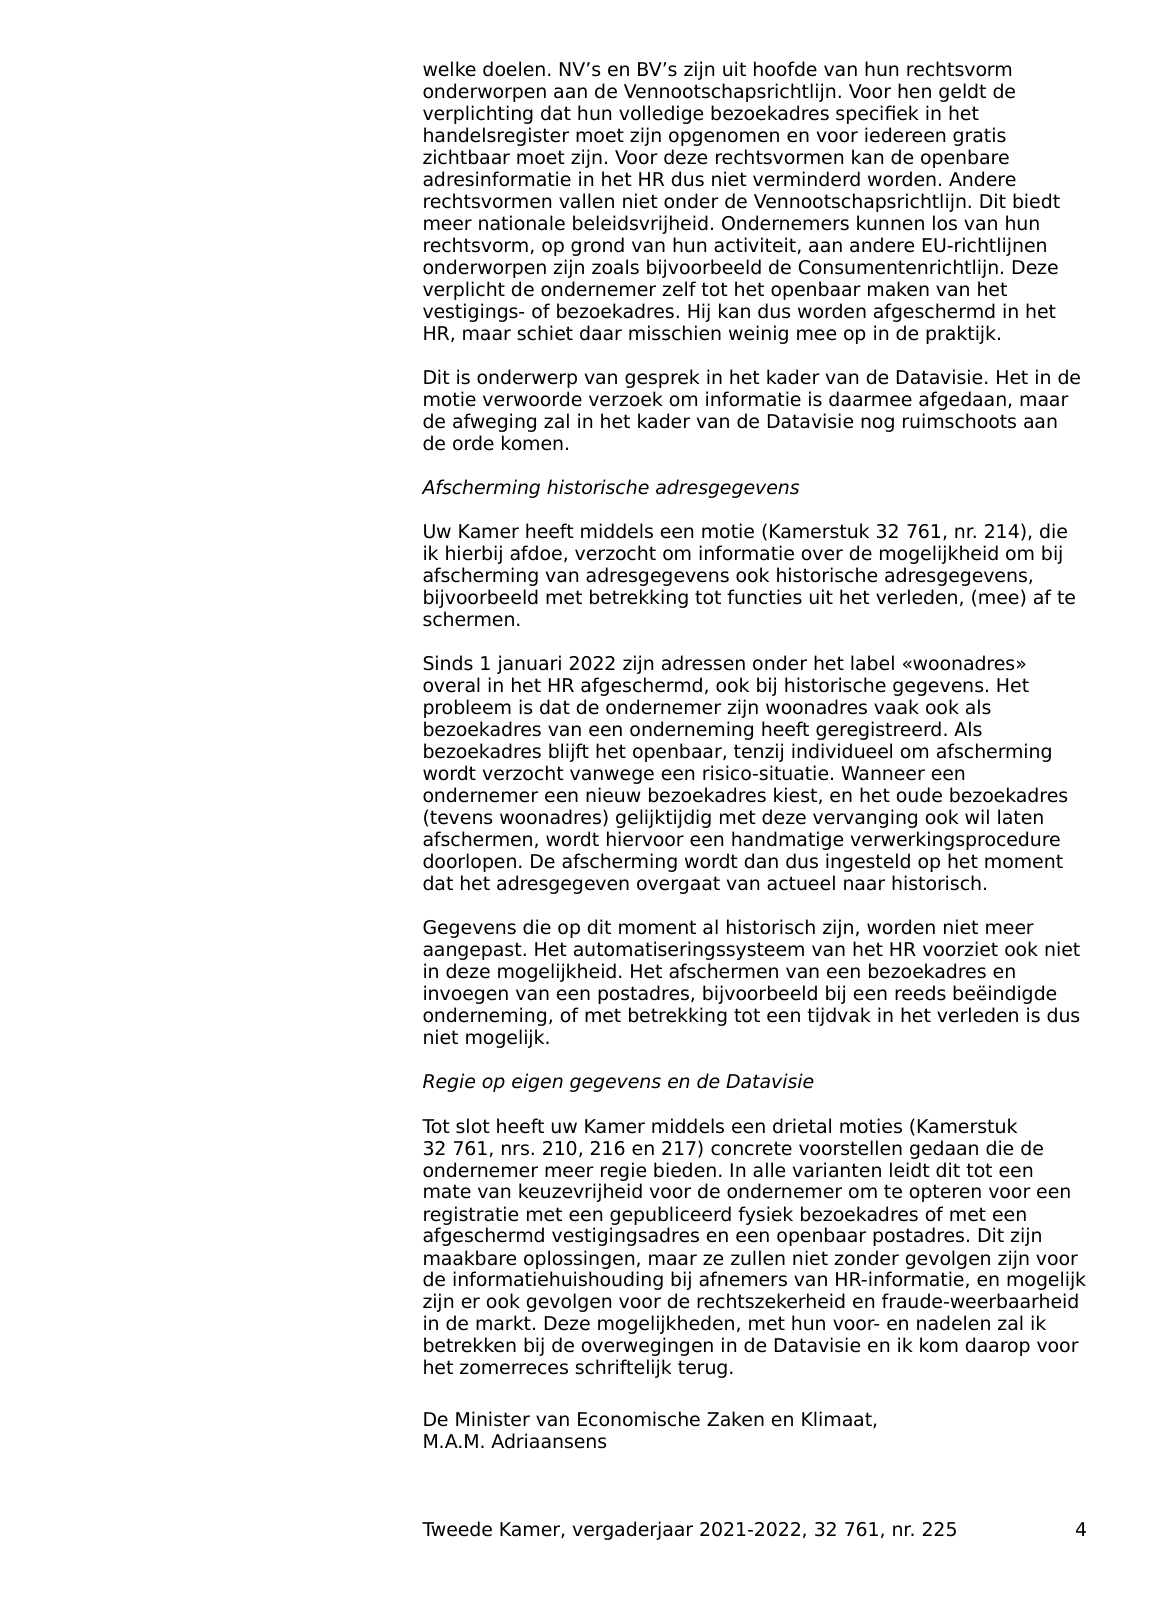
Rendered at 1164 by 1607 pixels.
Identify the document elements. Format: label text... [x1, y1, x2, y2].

text Tot slot heeft uw Kamer middels een drietal moties (Kamerstuk 32 761, nrs. 210, 216 en 217) concrete voorstellen gedaan die de ondernemer meer regie bieden. In alle varianten leidt dit tot een mate van keuzevrijheid voor de ondernemer om te opteren voor een registratie met een gepubliceerd fysiek bezoekadres of met een afgeschermd vestigingsadres en een openbaar postadres. Dit zijn maakbare oplossingen, maar ze zullen niet zonder gevolgen zijn voor de informatiehuishouding bij afnemers van HR-informatie, en mogelijk zijn er ook gevolgen voor de rechtszekerheid en fraude-weerbaarheid in de markt. Deze mogelijkheden, met hun voor- en nadelen zal ik betrekken bij de overwegingen in de Datavisie en ik kom daarop voor het zomerreces schriftelijk terug. [422, 1116, 1087, 1379]
text Sinds 1 januari 2022 zijn adressen onder het label «woonadres» overal in het HR afgeschermd, ook bij historische gegevens. Het probleem is dat de ondernemer zijn woonadres vaak ook als bezoekadres van een onderneming heeft geregistreerd. Als bezoekadres blijft het openbaar, tenzij individueel om afscherming wordt verzocht vanwege een risico-situatie. Wanneer een ondernemer een nieuw bezoekadres kiest, en het oude bezoekadres (tevens woonadres) gelijktijdig met deze vervanging ook wil laten afschermen, wordt hiervoor een handmatige verwerkingsprocedure doorlopen. De afscherming wordt dan dus ingesteld op het moment dat het adresgegeven overgaat van actueel naar historisch. [422, 653, 1087, 895]
text Dit is onderwerp van gesprek in het kader van de Datavisie. Het in de motie verwoorde verzoek om informatie is daarmee afgedaan, maar de afweging zal in het kader van de Datavisie nog ruimschoots aan de orde komen. [422, 367, 1087, 455]
subtitle Afscherming historische adresgegevens [422, 477, 1087, 499]
subtitle Regie op eigen gegevens en de Datavisie [422, 1071, 1087, 1093]
text Uw Kamer heeft middels een motie (Kamerstuk 32 761, nr. 214), die ik hierbij afdoe, verzocht om informatie over de mogelijkheid om bij afscherming van adresgegevens ook historische adresgegevens, bijvoorbeeld met betrekking tot functies uit het verleden, (mee) af te schermen. [422, 521, 1087, 631]
text welke doelen. NV’s en BV’s zijn uit hoofde van hun rechtsvorm onderworpen aan de Vennootschapsrichtlijn. Voor hen geldt de verplichting dat hun volledige bezoekadres specifiek in het handelsregister moet zijn opgenomen en voor iedereen gratis zichtbaar moet zijn. Voor deze rechtsvormen kan de openbare adresinformatie in het HR dus niet verminderd worden. Andere rechtsvormen vallen niet onder de Vennootschapsrichtlijn. Dit biedt meer nationale beleidsvrijheid. Ondernemers kunnen los van hun rechtsvorm, op grond van hun activiteit, aan andere EU-richtlijnen onderworpen zijn zoals bijvoorbeeld de Consumentenrichtlijn. Deze verplicht de ondernemer zelf tot het openbaar maken van het vestigings- of bezoekadres. Hij kan dus worden afgeschermd in het HR, maar schiet daar misschien weinig mee op in de praktijk. [422, 59, 1087, 345]
text De Minister van Economische Zaken en Klimaat, M.A.M. Adriaansens [422, 1409, 1087, 1453]
text Gegevens die op dit moment al historisch zijn, worden niet meer aangepast. Het automatiseringssysteem van het HR voorziet ook niet in deze mogelijkheid. Het afschermen van een bezoekadres en invoegen van een postadres, bijvoorbeeld bij een reeds beëindigde onderneming, of met betrekking tot een tijdvak in het verleden is dus niet mogelijk. [422, 917, 1087, 1049]
